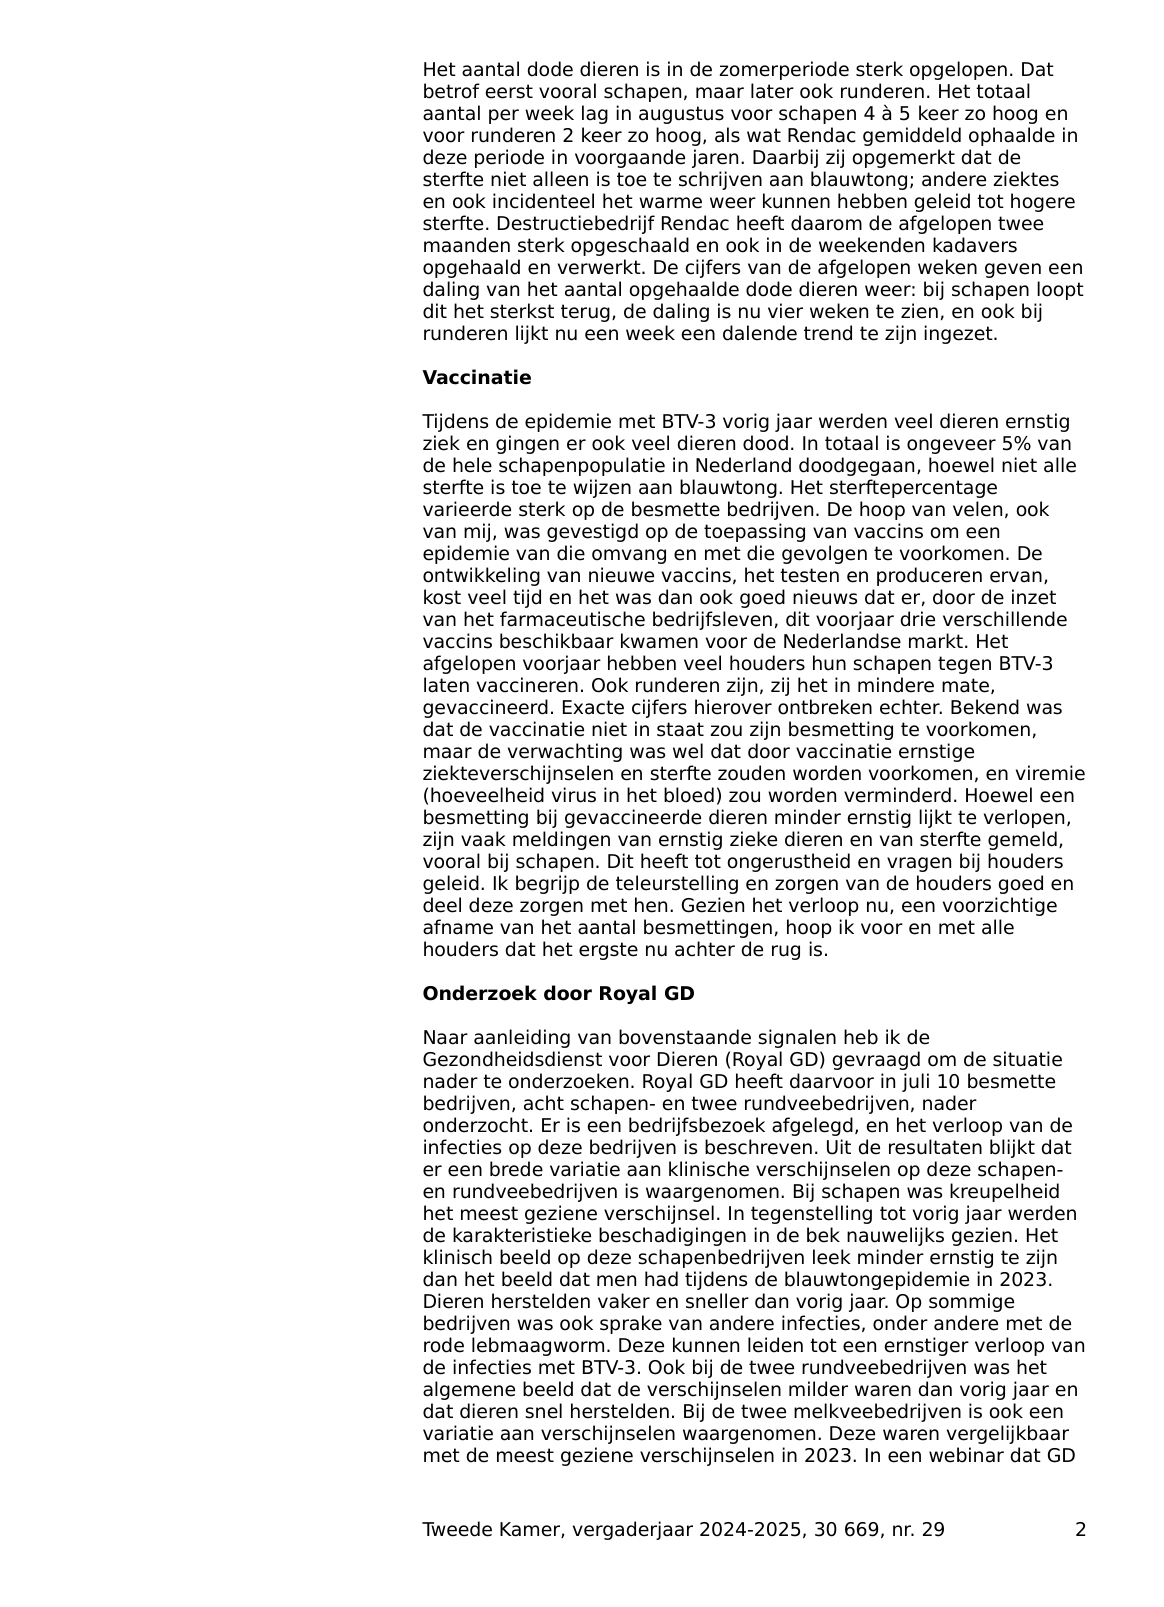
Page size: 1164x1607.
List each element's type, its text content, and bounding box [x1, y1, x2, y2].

text Het aantal dode dieren is in de zomerperiode sterk opgelopen. Dat betrof eerst vooral schapen, maar later ook runderen. Het totaal aantal per week lag in augustus voor schapen 4 à 5 keer zo hoog en voor runderen 2 keer zo hoog, als wat Rendac gemiddeld ophaalde in deze periode in voorgaande jaren. Daarbij zij opgemerkt dat de sterfte niet alleen is toe te schrijven aan blauwtong; andere ziektes en ook incidenteel het warme weer kunnen hebben geleid tot hogere sterfte. Destructiebedrijf Rendac heeft daarom de afgelopen twee maanden sterk opgeschaald en ook in de weekenden kadavers opgehaald en verwerkt. De cijfers van de afgelopen weken geven een daling van het aantal opgehaalde dode dieren weer: bij schapen loopt dit het sterkst terug, de daling is nu vier weken te zien, en ook bij runderen lijkt nu een week een dalende trend te zijn ingezet. [422, 59, 1087, 345]
text Naar aanleiding van bovenstaande signalen heb ik de Gezondheidsdienst voor Dieren (Royal GD) gevraagd om de situatie nader te onderzoeken. Royal GD heeft daarvoor in juli 10 besmette bedrijven, acht schapen- en twee rundveebedrijven, nader onderzocht. Er is een bedrijfsbezoek afgelegd, en het verloop van de infecties op deze bedrijven is beschreven. Uit de resultaten blijkt dat er een brede variatie aan klinische verschijnselen op deze schapen- en rundveebedrijven is waargenomen. Bij schapen was kreupelheid het meest geziene verschijnsel. In tegenstelling tot vorig jaar werden de karakteristieke beschadigingen in de bek nauwelijks gezien. Het klinisch beeld op deze schapenbedrijven leek minder ernstig te zijn dan het beeld dat men had tijdens de blauwtongepidemie in 2023. Dieren herstelden vaker en sneller dan vorig jaar. Op sommige bedrijven was ook sprake van andere infecties, onder andere met de rode lebmaagworm. Deze kunnen leiden tot een ernstiger verloop van de infecties met BTV-3. Ook bij de twee rundveebedrijven was het algemene beeld dat de verschijnselen milder waren dan vorig jaar en dat dieren snel herstelden. Bij de twee melkveebedrijven is ook een variatie aan verschijnselen waargenomen. Deze waren vergelijkbaar met de meest geziene verschijnselen in 2023. In een webinar dat GD [422, 1027, 1087, 1467]
text Tijdens de epidemie met BTV-3 vorig jaar werden veel dieren ernstig ziek en gingen er ook veel dieren dood. In totaal is ongeveer 5% van de hele schapenpopulatie in Nederland doodgegaan, hoewel niet alle sterfte is toe te wijzen aan blauwtong. Het sterftepercentage varieerde sterk op de besmette bedrijven. De hoop van velen, ook van mij, was gevestigd op de toepassing van vaccins om een epidemie van die omvang en met die gevolgen te voorkomen. De ontwikkeling van nieuwe vaccins, het testen en produceren ervan, kost veel tijd en het was dan ook goed nieuws dat er, door de inzet van het farmaceutische bedrijfsleven, dit voorjaar drie verschillende vaccins beschikbaar kwamen voor de Nederlandse markt. Het afgelopen voorjaar hebben veel houders hun schapen tegen BTV-3 laten vaccineren. Ook runderen zijn, zij het in mindere mate, gevaccineerd. Exacte cijfers hierover ontbreken echter. Bekend was dat de vaccinatie niet in staat zou zijn besmetting te voorkomen, maar de verwachting was wel dat door vaccinatie ernstige ziekteverschijnselen en sterfte zouden worden voorkomen, en viremie (hoeveelheid virus in het bloed) zou worden verminderd. Hoewel een besmetting bij gevaccineerde dieren minder ernstig lijkt te verlopen, zijn vaak meldingen van ernstig zieke dieren en van sterfte gemeld, vooral bij schapen. Dit heeft tot ongerustheid en vragen bij houders geleid. Ik begrijp de teleurstelling en zorgen van de houders goed en deel deze zorgen met hen. Gezien het verloop nu, een voorzichtige afname van het aantal besmettingen, hoop ik voor en met alle houders dat het ergste nu achter de rug is. [422, 411, 1087, 961]
subtitle Onderzoek door Royal GD [422, 983, 1087, 1005]
subtitle Vaccinatie [422, 367, 1087, 389]
